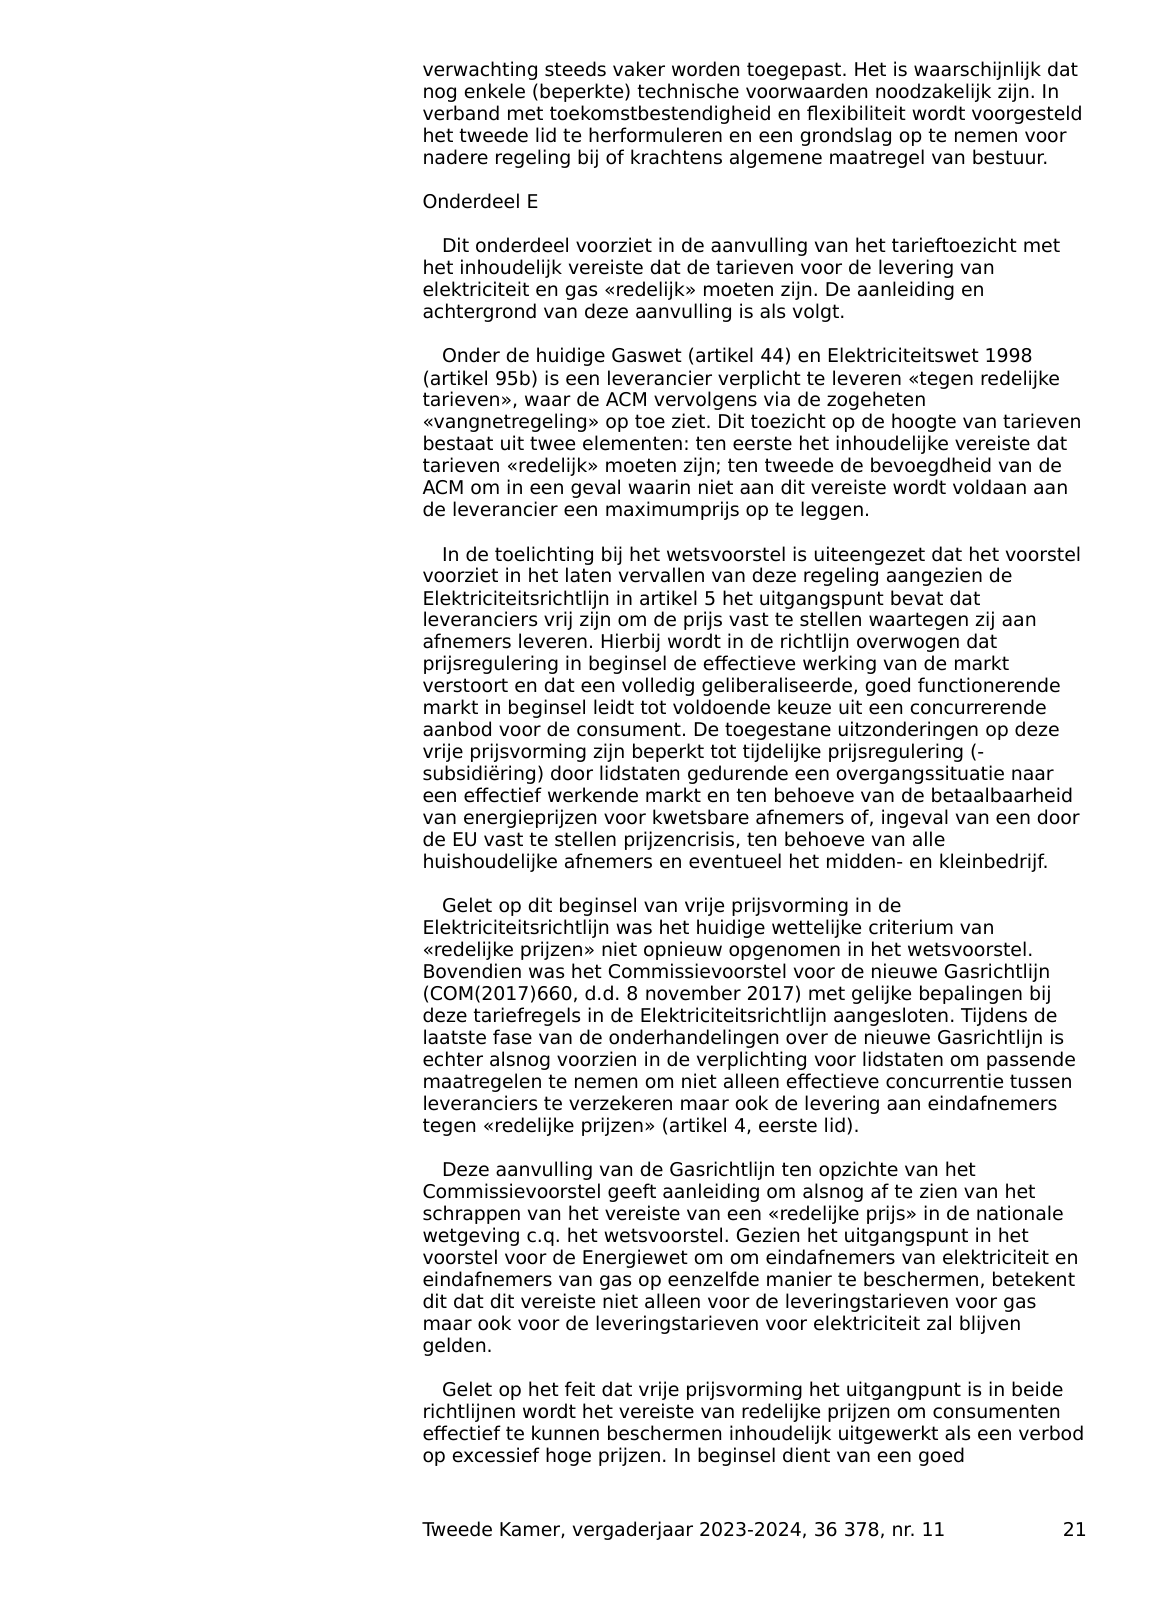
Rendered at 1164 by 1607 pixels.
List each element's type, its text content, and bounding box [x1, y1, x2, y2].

text Onder de huidige Gaswet (artikel 44) en Elektriciteitswet 1998 (artikel 95b) is een leverancier verplicht te leveren «tegen redelijke tarieven», waar de ACM vervolgens via de zogeheten «vangnetregeling» op toe ziet. Dit toezicht op de hoogte van tarieven bestaat uit twee elementen: ten eerste het inhoudelijke vereiste dat tarieven «redelijk» moeten zijn; ten tweede de bevoegdheid van de ACM om in een geval waarin niet aan dit vereiste wordt voldaan aan de leverancier een maximumprijs op te leggen. [422, 345, 1087, 521]
text Dit onderdeel voorziet in de aanvulling van het tarieftoezicht met het inhoudelijk vereiste dat de tarieven voor de levering van elektriciteit en gas «redelijk» moeten zijn. De aanleiding en achtergrond van deze aanvulling is als volgt. [422, 235, 1087, 323]
text Gelet op het feit dat vrije prijsvorming het uitgangpunt is in beide richtlijnen wordt het vereiste van redelijke prijzen om consumenten effectief te kunnen beschermen inhoudelijk uitgewerkt als een verbod op excessief hoge prijzen. In beginsel dient van een goed [422, 1379, 1087, 1467]
text Deze aanvulling van de Gasrichtlijn ten opzichte van het Commissievoorstel geeft aanleiding om alsnog af te zien van het schrappen van het vereiste van een «redelijke prijs» in de nationale wetgeving c.q. het wetsvoorstel. Gezien het uitgangspunt in het voorstel voor de Energiewet om om eindafnemers van elektriciteit en eindafnemers van gas op eenzelfde manier te beschermen, betekent dit dat dit vereiste niet alleen voor de leveringstarieven voor gas maar ook voor de leveringstarieven voor elektriciteit zal blijven gelden. [422, 1159, 1087, 1357]
text verwachting steeds vaker worden toegepast. Het is waarschijnlijk dat nog enkele (beperkte) technische voorwaarden noodzakelijk zijn. In verband met toekomstbestendigheid en flexibiliteit wordt voorgesteld het tweede lid te herformuleren en een grondslag op te nemen voor nadere regeling bij of krachtens algemene maatregel van bestuur. [422, 59, 1087, 169]
subtitle Onderdeel E [422, 191, 1087, 213]
text In de toelichting bij het wetsvoorstel is uiteengezet dat het voorstel voorziet in het laten vervallen van deze regeling aangezien de Elektriciteitsrichtlijn in artikel 5 het uitgangspunt bevat dat leveranciers vrij zijn om de prijs vast te stellen waartegen zij aan afnemers leveren. Hierbij wordt in de richtlijn overwogen dat prijsregulering in beginsel de effectieve werking van de markt verstoort en dat een volledig geliberaliseerde, goed functionerende markt in beginsel leidt tot voldoende keuze uit een concurrerende aanbod voor de consument. De toegestane uitzonderingen op deze vrije prijsvorming zijn beperkt tot tijdelijke prijsregulering (-subsidiëring) door lidstaten gedurende een overgangssituatie naar een effectief werkende markt en ten behoeve van de betaalbaarheid van energieprijzen voor kwetsbare afnemers of, ingeval van een door de EU vast te stellen prijzencrisis, ten behoeve van alle huishoudelijke afnemers en eventueel het midden- en kleinbedrijf. [422, 543, 1087, 873]
text Gelet op dit beginsel van vrije prijsvorming in de Elektriciteitsrichtlijn was het huidige wettelijke criterium van «redelijke prijzen» niet opnieuw opgenomen in het wetsvoorstel. Bovendien was het Commissievoorstel voor de nieuwe Gasrichtlijn (COM(2017)660, d.d. 8 november 2017) met gelijke bepalingen bij deze tariefregels in de Elektriciteitsrichtlijn aangesloten. Tijdens de laatste fase van de onderhandelingen over de nieuwe Gasrichtlijn is echter alsnog voorzien in de verplichting voor lidstaten om passende maatregelen te nemen om niet alleen effectieve concurrentie tussen leveranciers te verzekeren maar ook de levering aan eindafnemers tegen «redelijke prijzen» (artikel 4, eerste lid). [422, 895, 1087, 1137]
